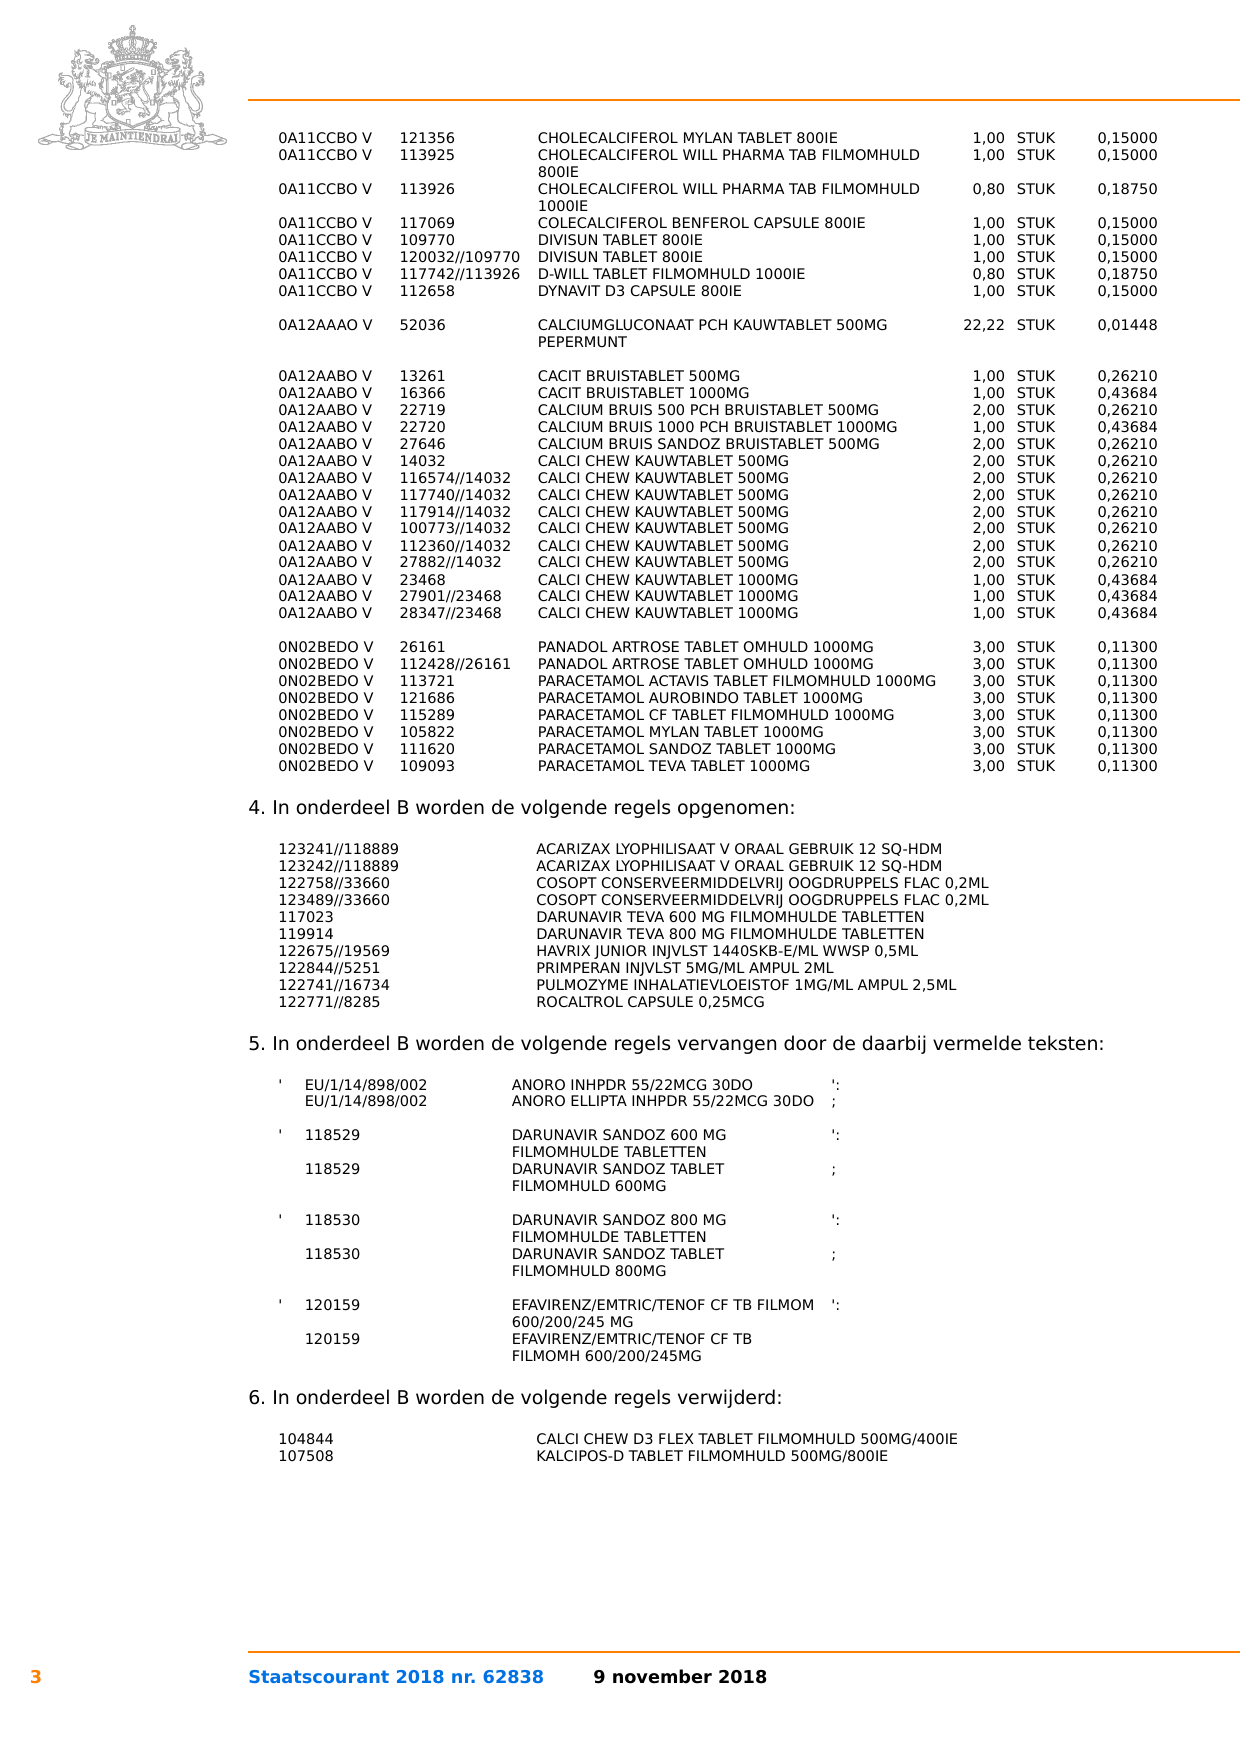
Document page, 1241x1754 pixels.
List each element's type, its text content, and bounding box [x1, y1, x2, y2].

table_cell 0,11300 [1069, 673, 1163, 690]
table_cell EFAVIRENZ/EMTRIC/TENOF CF TB FILMOMH 600/200/245MG [506, 1331, 825, 1365]
table_cell ANORO ELLIPTA INHPDR 55/22MCG 30DO [506, 1093, 825, 1110]
table_cell CALCI CHEW KAUWTABLET 500MG [532, 554, 956, 571]
table_cell 3,00 [956, 656, 1011, 673]
table_cell 3,00 [956, 639, 1011, 656]
table_cell 3,00 [956, 707, 1011, 724]
table_cell 111620 [394, 741, 532, 758]
table_cell CALCI CHEW KAUWTABLET 500MG [532, 453, 956, 469]
table_header ACARIZAX LYOPHILISAAT V ORAAL GEBRUIK 12 SQ-HDM [530, 841, 1163, 858]
table_cell ': [825, 1297, 1163, 1331]
table_cell 119914 [278, 926, 530, 943]
table_cell [1069, 351, 1163, 368]
table_cell STUK [1011, 554, 1069, 571]
table_cell STUK [1011, 147, 1069, 181]
table_cell STUK [1011, 283, 1069, 300]
table_cell STUK [1011, 656, 1069, 673]
table_cell 123242//118889 [278, 858, 530, 875]
table_cell 0,15000 [1069, 147, 1163, 181]
table_cell 0,80 [956, 266, 1011, 283]
table_cell 120159 [299, 1297, 506, 1331]
table_cell STUK [1011, 486, 1069, 503]
table_cell 0,80 [956, 181, 1011, 215]
table_cell 0A11CCBO V [278, 232, 393, 249]
table_cell [278, 1110, 298, 1127]
table_cell 0,18750 [1069, 181, 1163, 215]
table_cell ; [825, 1161, 1163, 1195]
table_cell ; [825, 1093, 1163, 1110]
table_cell STUK [1011, 538, 1069, 554]
table_cell STUK [1011, 368, 1069, 384]
table_cell [299, 1280, 506, 1297]
table_cell 0A11CCBO V [278, 147, 393, 181]
table_cell STUK [1011, 232, 1069, 249]
table_cell 0A11CCBO V [278, 249, 393, 266]
table_cell STUK [1011, 402, 1069, 418]
table_cell 28347//23468 [394, 605, 532, 622]
table_cell [278, 1331, 298, 1365]
text 5. In onderdeel B worden de volgende regels vervangen door de daarbij vermelde teksten: [248, 1032, 1163, 1054]
table_cell 0,11300 [1069, 707, 1163, 724]
table_cell PARACETAMOL AUROBINDO TABLET 1000MG [532, 690, 956, 707]
table_cell 122844//5251 [278, 960, 530, 977]
table_cell 1,00 [956, 249, 1011, 266]
table_cell PARACETAMOL ACTAVIS TABLET FILMOMHULD 1000MG [532, 673, 956, 690]
table_cell STUK [1011, 741, 1069, 758]
table_cell 0A12AABO V [278, 486, 393, 503]
table_cell 117069 [394, 215, 532, 232]
table_cell 118530 [299, 1246, 506, 1280]
table_cell 122741//16734 [278, 977, 530, 994]
table_cell STUK [1011, 707, 1069, 724]
table_cell 117740//14032 [394, 486, 532, 503]
table_cell STUK [1011, 181, 1069, 215]
table_cell 0,15000 [1069, 283, 1163, 300]
table_cell 112360//14032 [394, 538, 532, 554]
table_cell [1011, 300, 1069, 317]
table_cell CALCI CHEW KAUWTABLET 1000MG [532, 571, 956, 588]
table_cell ': [825, 1212, 1163, 1246]
table_cell PRIMPERAN INJVLST 5MG/ML AMPUL 2ML [530, 960, 1163, 977]
table_cell 13261 [394, 368, 532, 384]
table_cell 0,11300 [1069, 724, 1163, 741]
table_cell 113721 [394, 673, 532, 690]
table_cell CALCIUM BRUIS 1000 PCH BRUISTABLET 1000MG [532, 419, 956, 436]
table_cell 0,11300 [1069, 639, 1163, 656]
table_cell 0,43684 [1069, 385, 1163, 402]
table_cell 0,43684 [1069, 419, 1163, 436]
text 4. In onderdeel B worden de volgende regels opgenomen: [248, 797, 1163, 819]
table_cell 0,15000 [1069, 249, 1163, 266]
table_cell 120159 [299, 1331, 506, 1365]
table_cell 0,26210 [1069, 538, 1163, 554]
table_cell STUK [1011, 758, 1069, 775]
table_cell 0,26210 [1069, 554, 1163, 571]
table_cell 2,00 [956, 453, 1011, 469]
table_cell 0,11300 [1069, 758, 1163, 775]
table_cell STUK [1011, 436, 1069, 452]
table_cell [278, 1195, 298, 1212]
table_cell 109770 [394, 232, 532, 249]
table_cell 0A12AABO V [278, 368, 393, 384]
table_cell 0,26210 [1069, 436, 1163, 452]
table_cell ' [278, 1297, 298, 1331]
table_cell CALCI CHEW KAUWTABLET 500MG [532, 486, 956, 503]
table_cell 113926 [394, 181, 532, 215]
table_cell 1,00 [956, 368, 1011, 384]
table_cell STUK [1011, 504, 1069, 520]
table_cell COLECALCIFEROL BENFEROL CAPSULE 800IE [532, 215, 956, 232]
table_cell DARUNAVIR TEVA 600 MG FILMOMHULDE TABLETTEN [530, 909, 1163, 926]
table_cell PARACETAMOL TEVA TABLET 1000MG [532, 758, 956, 775]
table_header EU/1/14/898/002 [299, 1076, 506, 1093]
table_cell STUK [1011, 690, 1069, 707]
table_cell 1,00 [956, 283, 1011, 300]
table_cell 2,00 [956, 554, 1011, 571]
table_cell STUK [1011, 266, 1069, 283]
table_cell 22720 [394, 419, 532, 436]
table_cell [1011, 351, 1069, 368]
table_cell 1,00 [956, 232, 1011, 249]
table_cell 0A12AABO V [278, 504, 393, 520]
table_cell STUK [1011, 317, 1069, 351]
table_cell 0N02BEDO V [278, 741, 393, 758]
table_cell DYNAVIT D3 CAPSULE 800IE [532, 283, 956, 300]
table_cell 2,00 [956, 538, 1011, 554]
table_header ': [825, 1076, 1163, 1093]
table_cell ; [825, 1246, 1163, 1280]
table_cell 27646 [394, 436, 532, 452]
table_cell 0,43684 [1069, 605, 1163, 622]
table_cell [506, 1195, 825, 1212]
table_cell 122771//8285 [278, 994, 530, 1011]
table_cell [299, 1195, 506, 1212]
table_cell 0N02BEDO V [278, 673, 393, 690]
table_cell 0A12AABO V [278, 402, 393, 418]
text 6. In onderdeel B worden de volgende regels verwijderd: [248, 1387, 1163, 1409]
table_cell [278, 300, 393, 317]
table_cell DARUNAVIR SANDOZ 800 MG FILMOMHULDE TABLETTEN [506, 1212, 825, 1246]
table_cell 0A12AABO V [278, 571, 393, 588]
table_cell CHOLECALCIFEROL WILL PHARMA TAB FILMOMHULD 800IE [532, 147, 956, 181]
table_cell KALCIPOS-D TABLET FILMOMHULD 500MG/800IE [530, 1448, 1163, 1465]
table_cell 112428//26161 [394, 656, 532, 673]
table_cell CACIT BRUISTABLET 500MG [532, 368, 956, 384]
table_cell ': [825, 1127, 1163, 1161]
table_cell 1,00 [956, 215, 1011, 232]
table_cell 52036 [394, 317, 532, 351]
table_cell PANADOL ARTROSE TABLET OMHULD 1000MG [532, 639, 956, 656]
table_cell 117914//14032 [394, 504, 532, 520]
table_cell DIVISUN TABLET 800IE [532, 232, 956, 249]
table_cell DARUNAVIR SANDOZ 600 MG FILMOMHULDE TABLETTEN [506, 1127, 825, 1161]
table_cell CALCI CHEW KAUWTABLET 500MG [532, 470, 956, 486]
table_cell 0N02BEDO V [278, 639, 393, 656]
table_cell 100773//14032 [394, 520, 532, 537]
table_cell 16366 [394, 385, 532, 402]
table_cell 1,00 [956, 147, 1011, 181]
table_cell [825, 1195, 1163, 1212]
table_cell [1069, 300, 1163, 317]
table_cell STUK [1011, 673, 1069, 690]
table_cell DARUNAVIR SANDOZ TABLET FILMOMHULD 800MG [506, 1246, 825, 1280]
table_cell 0N02BEDO V [278, 656, 393, 673]
table_cell [278, 1246, 298, 1280]
table_cell ' [278, 1127, 298, 1161]
table_cell 2,00 [956, 486, 1011, 503]
table_cell 14032 [394, 453, 532, 469]
table_cell [956, 622, 1011, 639]
table_cell [278, 622, 393, 639]
table_cell 1,00 [956, 419, 1011, 436]
table_cell DIVISUN TABLET 800IE [532, 249, 956, 266]
table_cell CALCI CHEW KAUWTABLET 500MG [532, 520, 956, 537]
table_cell 0A12AAAO V [278, 317, 393, 351]
table_cell [532, 622, 956, 639]
table_cell CALCI CHEW KAUWTABLET 1000MG [532, 605, 956, 622]
table_cell 27882//14032 [394, 554, 532, 571]
table_cell 118529 [299, 1127, 506, 1161]
picture [38, 25, 227, 150]
table_cell 1,00 [956, 588, 1011, 605]
table_cell 0,26210 [1069, 486, 1163, 503]
table_cell 0,11300 [1069, 656, 1163, 673]
table_cell 2,00 [956, 470, 1011, 486]
table_cell 22,22 [956, 317, 1011, 351]
table_cell [278, 1093, 298, 1110]
table_cell [956, 300, 1011, 317]
table_cell COSOPT CONSERVEERMIDDELVRIJ OOGDRUPPELS FLAC 0,2ML [530, 892, 1163, 909]
table_cell 123489//33660 [278, 892, 530, 909]
table_cell 1,00 [956, 605, 1011, 622]
table_cell EU/1/14/898/002 [299, 1093, 506, 1110]
table_cell 3,00 [956, 741, 1011, 758]
table_cell 115289 [394, 707, 532, 724]
table_cell 113925 [394, 147, 532, 181]
table_cell [825, 1280, 1163, 1297]
table_cell 2,00 [956, 402, 1011, 418]
table_cell 0,01448 [1069, 317, 1163, 351]
table_cell [278, 1280, 298, 1297]
table_cell PULMOZYME INHALATIEVLOEISTOF 1MG/ML AMPUL 2,5ML [530, 977, 1163, 994]
table_cell ACARIZAX LYOPHILISAAT V ORAAL GEBRUIK 12 SQ-HDM [530, 858, 1163, 875]
table_cell 0,15000 [1069, 232, 1163, 249]
table_cell 107508 [278, 1448, 530, 1465]
table_cell 0,15000 [1069, 215, 1163, 232]
table_cell EFAVIRENZ/EMTRIC/TENOF CF TB FILMOM 600/200/245 MG [506, 1297, 825, 1331]
table_cell 0,26210 [1069, 470, 1163, 486]
table_cell CACIT BRUISTABLET 1000MG [532, 385, 956, 402]
table_cell 0A11CCBO V [278, 181, 393, 215]
table_cell STUK [1011, 571, 1069, 588]
table_header ' [278, 1076, 298, 1093]
table_cell 116574//14032 [394, 470, 532, 486]
table_cell 121686 [394, 690, 532, 707]
table_cell 0N02BEDO V [278, 724, 393, 741]
table_cell PARACETAMOL CF TABLET FILMOMHULD 1000MG [532, 707, 956, 724]
table_cell 0A12AABO V [278, 453, 393, 469]
table_cell [1069, 622, 1163, 639]
table_cell [825, 1110, 1163, 1127]
table_cell [532, 351, 956, 368]
table_cell 3,00 [956, 758, 1011, 775]
table_cell 0N02BEDO V [278, 758, 393, 775]
table_cell CALCIUM BRUIS 500 PCH BRUISTABLET 500MG [532, 402, 956, 418]
table_cell 105822 [394, 724, 532, 741]
table_cell 2,00 [956, 504, 1011, 520]
table_cell [394, 300, 532, 317]
table_cell CALCI CHEW KAUWTABLET 1000MG [532, 588, 956, 605]
table_cell CALCI CHEW KAUWTABLET 500MG [532, 504, 956, 520]
table_cell 0A11CCBO V [278, 266, 393, 283]
table_cell 2,00 [956, 520, 1011, 537]
table_header 121356 [394, 130, 532, 147]
table_cell CHOLECALCIFEROL WILL PHARMA TAB FILMOMHULD 1000IE [532, 181, 956, 215]
table_cell STUK [1011, 724, 1069, 741]
table_cell 0A12AABO V [278, 538, 393, 554]
table_cell 0A12AABO V [278, 520, 393, 537]
table_cell [394, 622, 532, 639]
table_cell 0N02BEDO V [278, 707, 393, 724]
table_cell 26161 [394, 639, 532, 656]
table_cell 0,43684 [1069, 571, 1163, 588]
table_header 1,00 [956, 130, 1011, 147]
table_cell 120032//109770 [394, 249, 532, 266]
table_cell DARUNAVIR SANDOZ TABLET FILMOMHULD 600MG [506, 1161, 825, 1195]
table_cell 112658 [394, 283, 532, 300]
table_cell 0,43684 [1069, 588, 1163, 605]
table_cell 0A12AABO V [278, 436, 393, 452]
table_cell 0,11300 [1069, 741, 1163, 758]
table_cell 0A12AABO V [278, 385, 393, 402]
table_cell [1011, 622, 1069, 639]
table_cell 0A12AABO V [278, 470, 393, 486]
table_cell [532, 300, 956, 317]
table_cell 3,00 [956, 690, 1011, 707]
table_cell 0N02BEDO V [278, 690, 393, 707]
table_cell STUK [1011, 588, 1069, 605]
table_cell 0A11CCBO V [278, 215, 393, 232]
table_cell ROCALTROL CAPSULE 0,25MCG [530, 994, 1163, 1011]
table_header 0A11CCBO V [278, 130, 393, 147]
table_cell PARACETAMOL SANDOZ TABLET 1000MG [532, 741, 956, 758]
table_cell 2,00 [956, 436, 1011, 452]
table_cell STUK [1011, 605, 1069, 622]
table_header CALCI CHEW D3 FLEX TABLET FILMOMHULD 500MG/400IE [530, 1431, 1163, 1448]
table_cell 0,18750 [1069, 266, 1163, 283]
table_cell 0,26210 [1069, 402, 1163, 418]
table_cell 0A12AABO V [278, 419, 393, 436]
table_cell [278, 1161, 298, 1195]
table_cell STUK [1011, 520, 1069, 537]
table_cell CALCI CHEW KAUWTABLET 500MG [532, 538, 956, 554]
table_cell 3,00 [956, 673, 1011, 690]
table_cell STUK [1011, 215, 1069, 232]
table_cell 1,00 [956, 571, 1011, 588]
table_cell [506, 1110, 825, 1127]
table_cell 109093 [394, 758, 532, 775]
table_cell 0A11CCBO V [278, 283, 393, 300]
table_cell [506, 1280, 825, 1297]
table_cell 0,26210 [1069, 520, 1163, 537]
table_cell 118529 [299, 1161, 506, 1195]
table_cell 117742//113926 [394, 266, 532, 283]
table_cell 0,26210 [1069, 368, 1163, 384]
table_header 0,15000 [1069, 130, 1163, 147]
table_cell 0,26210 [1069, 504, 1163, 520]
table_cell STUK [1011, 639, 1069, 656]
table_header CHOLECALCIFEROL MYLAN TABLET 800IE [532, 130, 956, 147]
table_cell 0,11300 [1069, 690, 1163, 707]
table_cell [956, 351, 1011, 368]
table_cell ' [278, 1212, 298, 1246]
table_cell STUK [1011, 385, 1069, 402]
table_header STUK [1011, 130, 1069, 147]
table_cell [278, 351, 393, 368]
table_cell [394, 351, 532, 368]
table_cell STUK [1011, 249, 1069, 266]
table_cell 122675//19569 [278, 943, 530, 960]
table_header 104844 [278, 1431, 530, 1448]
table_cell HAVRIX JUNIOR INJVLST 1440SKB-E/ML WWSP 0,5ML [530, 943, 1163, 960]
table_cell 0,26210 [1069, 453, 1163, 469]
table_cell CALCIUMGLUCONAAT PCH KAUWTABLET 500MG PEPERMUNT [532, 317, 956, 351]
table_cell [299, 1110, 506, 1127]
table_cell 0A12AABO V [278, 588, 393, 605]
table_cell 122758//33660 [278, 875, 530, 892]
table_cell 23468 [394, 571, 532, 588]
table_cell 118530 [299, 1212, 506, 1246]
table_cell 0A12AABO V [278, 605, 393, 622]
table_cell STUK [1011, 453, 1069, 469]
table_cell PARACETAMOL MYLAN TABLET 1000MG [532, 724, 956, 741]
table_cell PANADOL ARTROSE TABLET OMHULD 1000MG [532, 656, 956, 673]
table_cell STUK [1011, 419, 1069, 436]
table_cell DARUNAVIR TEVA 800 MG FILMOMHULDE TABLETTEN [530, 926, 1163, 943]
table_cell CALCIUM BRUIS SANDOZ BRUISTABLET 500MG [532, 436, 956, 452]
table_cell STUK [1011, 470, 1069, 486]
table_cell [825, 1331, 1163, 1365]
table_cell 0A12AABO V [278, 554, 393, 571]
table_cell COSOPT CONSERVEERMIDDELVRIJ OOGDRUPPELS FLAC 0,2ML [530, 875, 1163, 892]
table_header ANORO INHPDR 55/22MCG 30DO [506, 1076, 825, 1093]
table_cell 3,00 [956, 724, 1011, 741]
table_cell 1,00 [956, 385, 1011, 402]
table_cell D-WILL TABLET FILMOMHULD 1000IE [532, 266, 956, 283]
table_cell 22719 [394, 402, 532, 418]
table_cell 27901//23468 [394, 588, 532, 605]
table_cell 117023 [278, 909, 530, 926]
table_header 123241//118889 [278, 841, 530, 858]
